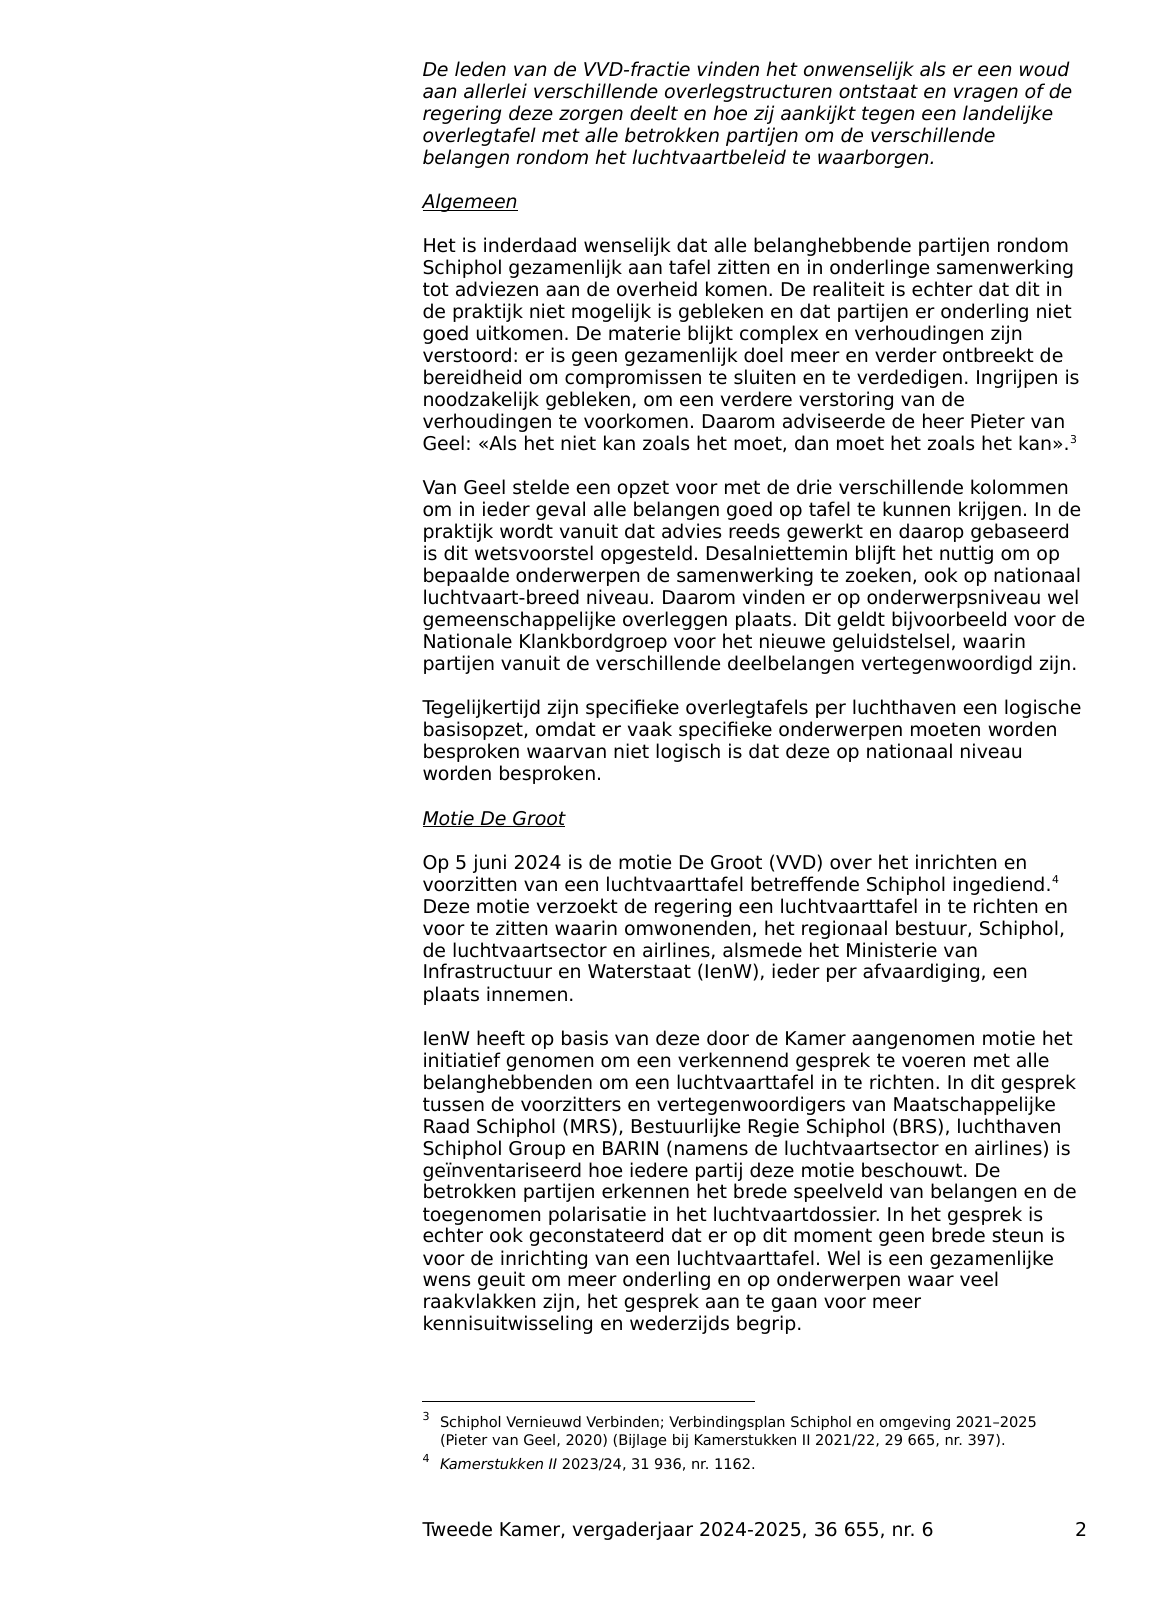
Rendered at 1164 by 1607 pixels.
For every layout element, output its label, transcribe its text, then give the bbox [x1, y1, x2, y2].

text Schiphol Vernieuwd Verbinden; Verbindingsplan Schiphol en omgeving 2021–2025 (Pieter van Geel, 2020) (Bijlage bij Kamerstukken II 2021/22, 29 665, nr. 397). [422, 1410, 1087, 1449]
text Het is inderdaad wenselijk dat alle belanghebbende partijen rondom Schiphol gezamenlijk aan tafel zitten en in onderlinge samenwerking tot adviezen aan de overheid komen. De realiteit is echter dat dit in de praktijk niet mogelijk is gebleken en dat partijen er onderling niet goed uitkomen. De materie blijkt complex en verhoudingen zijn verstoord: er is geen gezamenlijk doel meer en verder ontbreekt de bereidheid om compromissen te sluiten en te verdedigen. Ingrijpen is noodzakelijk gebleken, om een verdere verstoring van de verhoudingen te voorkomen. Daarom adviseerde de heer Pieter van Geel: «Als het niet kan zoals het moet, dan moet het zoals het kan». [422, 235, 1087, 455]
text Op 5 juni 2024 is de motie De Groot (VVD) over het inrichten en voorzitten van een luchtvaarttafel betreffende Schiphol ingediend. Deze motie verzoekt de regering een luchtvaarttafel in te richten en voor te zitten waarin omwonenden, het regionaal bestuur, Schiphol, de luchtvaartsector en airlines, alsmede het Ministerie van Infrastructuur en Waterstaat (IenW), ieder per afvaardiging, een plaats innemen. [422, 852, 1087, 1005]
text IenW heeft op basis van deze door de Kamer aangenomen motie het initiatief genomen om een verkennend gesprek te voeren met alle belanghebbenden om een luchtvaarttafel in te richten. In dit gesprek tussen de voorzitters en vertegenwoordigers van Maatschappelijke Raad Schiphol (MRS), Bestuurlijke Regie Schiphol (BRS), luchthaven Schiphol Group en BARIN (namens de luchtvaartsector en airlines) is geïnventariseerd hoe iedere partij deze motie beschouwt. De betrokken partijen erkennen het brede speelveld van belangen en de toegenomen polarisatie in het luchtvaartdossier. In het gesprek is echter ook geconstateerd dat er op dit moment geen brede steun is voor de inrichting van een luchtvaarttafel. Wel is een gezamenlijke wens geuit om meer onderling en op onderwerpen waar veel raakvlakken zijn, het gesprek aan te gaan voor meer kennisuitwisseling en wederzijds begrip. [422, 1028, 1087, 1335]
subtitle Algemeen [422, 191, 1087, 213]
text Kamerstukken II 2023/24, 31 936, nr. 1162. [422, 1452, 1087, 1474]
text De leden van de VVD-fractie vinden het onwenselijk als er een woud aan allerlei verschillende overlegstructuren ontstaat en vragen of de regering deze zorgen deelt en hoe zij aankijkt tegen een landelijke overlegtafel met alle betrokken partijen om de verschillende belangen rondom het luchtvaartbeleid te waarborgen. [422, 59, 1087, 169]
text Van Geel stelde een opzet voor met de drie verschillende kolommen om in ieder geval alle belangen goed op tafel te kunnen krijgen. In de praktijk wordt vanuit dat advies reeds gewerkt en daarop gebaseerd is dit wetsvoorstel opgesteld. Desalniettemin blijft het nuttig om op bepaalde onderwerpen de samenwerking te zoeken, ook op nationaal luchtvaart-breed niveau. Daarom vinden er op onderwerpsniveau wel gemeenschappelijke overleggen plaats. Dit geldt bijvoorbeeld voor de Nationale Klankbordgroep voor het nieuwe geluidstelsel, waarin partijen vanuit de verschillende deelbelangen vertegenwoordigd zijn. [422, 477, 1087, 675]
subtitle Motie De Groot [422, 807, 1087, 829]
text Tegelijkertijd zijn specifieke overlegtafels per luchthaven een logische basisopzet, omdat er vaak specifieke onderwerpen moeten worden besproken waarvan niet logisch is dat deze op nationaal niveau worden besproken. [422, 697, 1087, 785]
